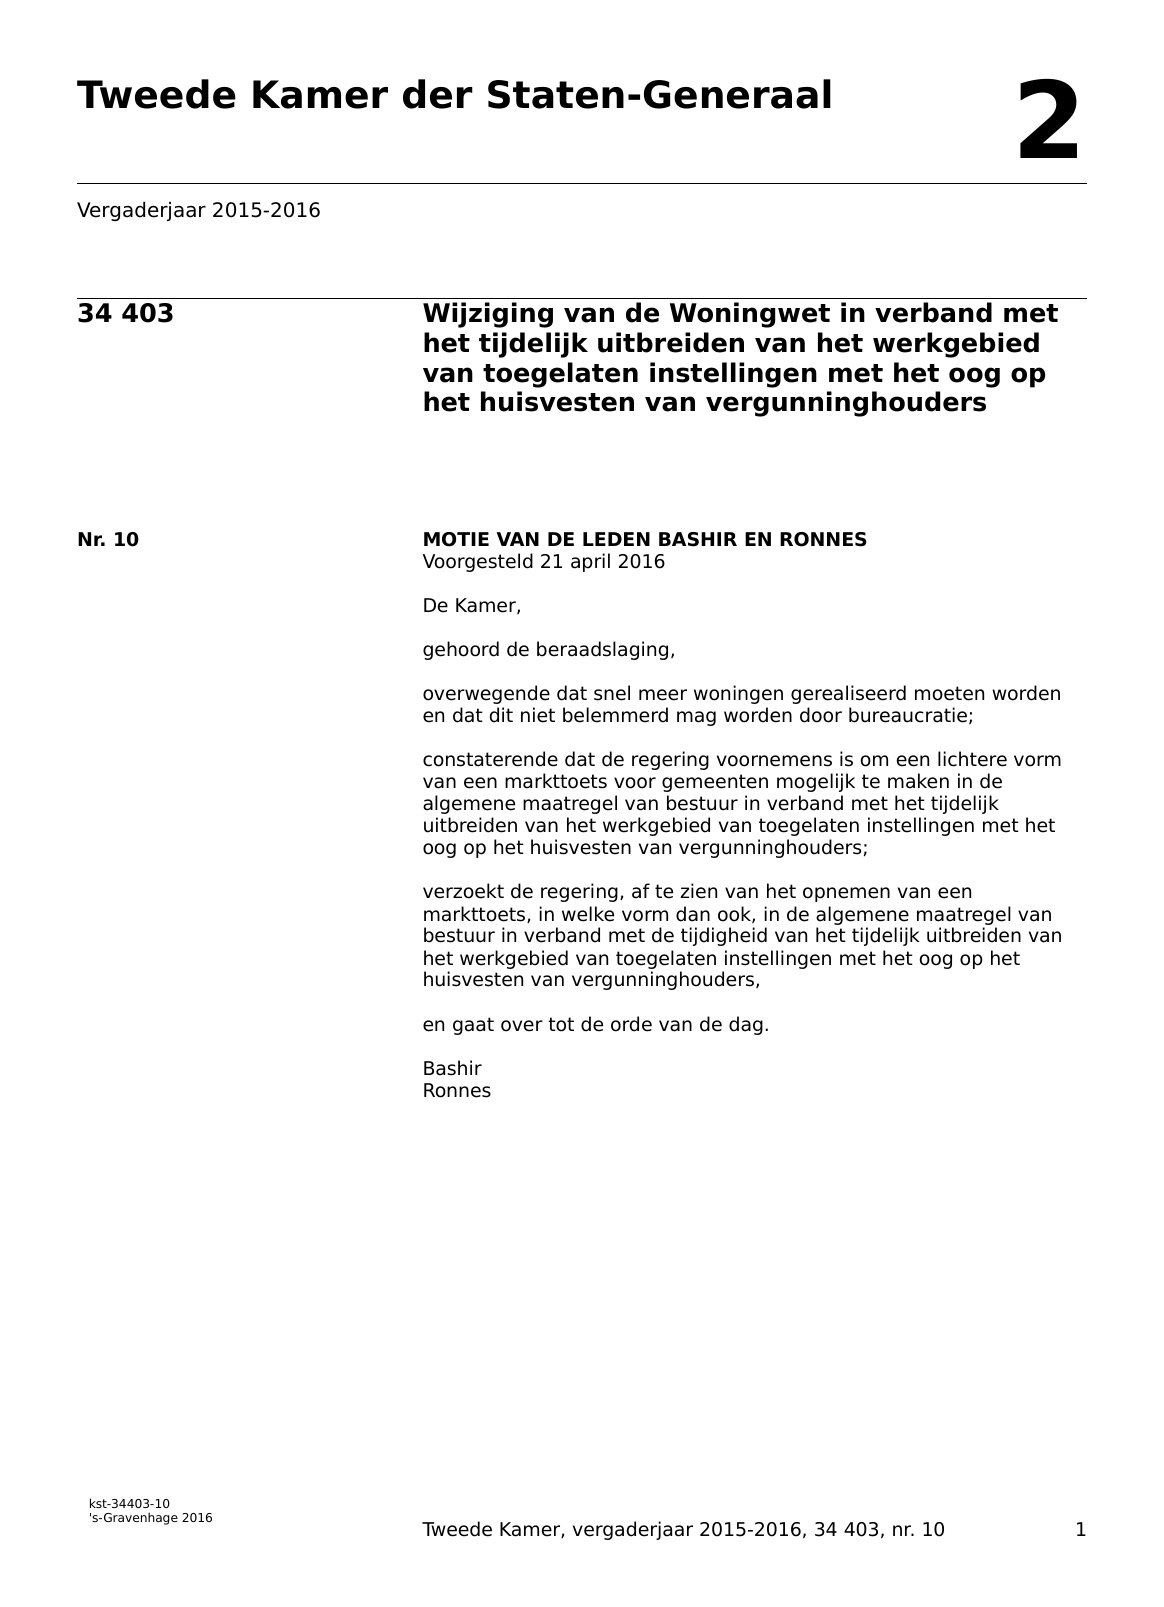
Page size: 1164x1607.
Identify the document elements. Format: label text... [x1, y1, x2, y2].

subtitle Nr. 10 MOTIE VAN DE LEDEN BASHIR EN RONNES [77, 529, 1087, 551]
table_header Tweede Kamer der Staten-Generaal [77, 59, 886, 183]
text Bashir [422, 1058, 1087, 1080]
text 's-Gravenhage 2016 [88, 1511, 323, 1525]
text De Kamer, [422, 595, 1087, 617]
text gehoord de beraadslaging, [422, 639, 1087, 661]
text overwegende dat snel meer woningen gerealiseerd moeten worden en dat dit niet belemmerd mag worden door bureaucratie; [422, 683, 1087, 727]
text en gaat over tot de orde van de dag. [422, 1013, 1087, 1036]
text Ronnes [422, 1080, 1087, 1102]
table_header 2 [886, 59, 1087, 183]
text Voorgesteld 21 april 2016 [422, 551, 1087, 573]
table_cell Vergaderjaar 2015-2016 [77, 184, 1087, 298]
text verzoekt de regering, af te zien van het opnemen van een markttoets, in welke vorm dan ook, in de algemene maatregel van bestuur in verband met de tijdigheid van het tijdelijk uitbreiden van het werkgebied van toegelaten instellingen met het oog op het huisvesten van vergunninghouders, [422, 881, 1087, 991]
subtitle 34 403 Wijziging van de Woningwet in verband met het tijdelijk uitbreiden van het werkgebied van toegelaten instellingen met het oog op het huisvesten van vergunninghouders [77, 299, 1087, 418]
text constaterende dat de regering voornemens is om een lichtere vorm van een markttoets voor gemeenten mogelijk te maken in de algemene maatregel van bestuur in verband met het tijdelijk uitbreiden van het werkgebied van toegelaten instellingen met het oog op het huisvesten van vergunninghouders; [422, 749, 1087, 859]
text kst-34403-10 [88, 1497, 323, 1511]
